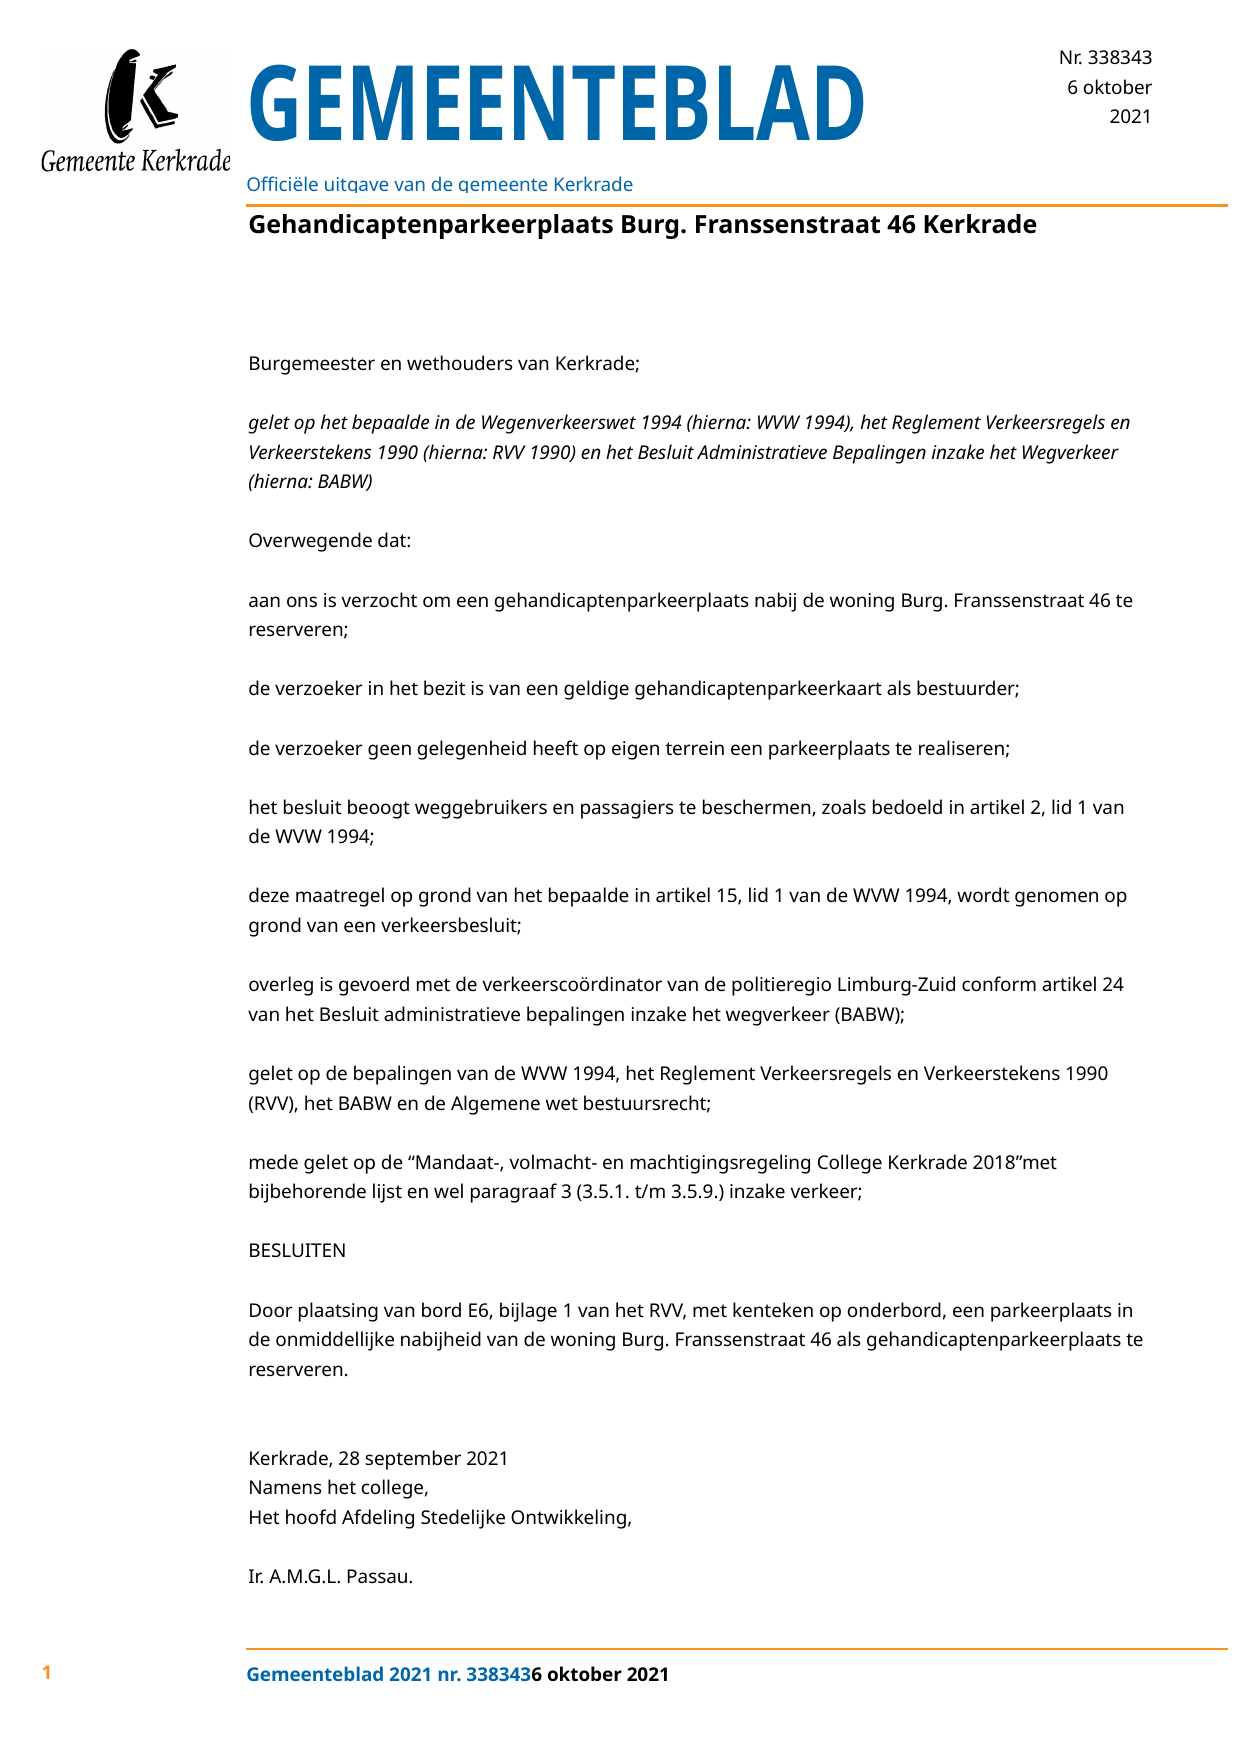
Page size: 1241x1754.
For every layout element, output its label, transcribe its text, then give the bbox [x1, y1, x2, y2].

text Door plaatsing van bord E6, bijlage 1 van het RVV, met kenteken op onderbord, een parkeerplaats in de onmiddellijke nabijheid van de woning Burg. Franssenstraat 46 als gehandicaptenparkeerplaats te reserveren. [248, 1297, 1152, 1382]
text Het hoofd Afdeling Stedelijke Ontwikkeling, [248, 1504, 1152, 1530]
text Namens het college, [248, 1474, 1152, 1500]
text Ir. A.M.G.L. Passau. [248, 1563, 1152, 1589]
text aan ons is verzocht om een gehandicaptenparkeerplaats nabij de woning Burg. Franssenstraat 46 te reserveren; [248, 587, 1152, 642]
text mede gelet op de “Mandaat-, volmacht- en machtigingsregeling College Kerkrade 2018”met bijbehorende lijst en wel paragraaf 3 (3.5.1. t/m 3.5.9.) inzake verkeer; [248, 1149, 1152, 1204]
text Burgemeester en wethouders van Kerkrade; [248, 350, 1152, 376]
text Kerkrade, 28 september 2021 [248, 1445, 1152, 1471]
text Overwegende dat: [248, 528, 1152, 553]
text het besluit beoogt weggebruikers en passagiers te beschermen, zoals bedoeld in artikel 2, lid 1 van de WVW 1994; [248, 794, 1152, 849]
text gelet op het bepaalde in de Wegenverkeerswet 1994 (hierna: WVW 1994), het Reglement Verkeersregels en Verkeerstekens 1990 (hierna: RVV 1990) en het Besluit Administratieve Bepalingen inzake het Wegverkeer (hierna: BABW) [248, 409, 1152, 494]
picture [41, 47, 231, 172]
text overleg is gevoerd met de verkeerscoördinator van de politieregio Limburg-Zuid conform artikel 24 van het Besluit administratieve bepalingen inzake het wegverkeer (BABW); [248, 971, 1152, 1027]
text gelet op de bepalingen van de WVW 1994, het Reglement Verkeersregels en Verkeerstekens 1990 (RVV), het BABW en de Algemene wet bestuursrecht; [248, 1060, 1152, 1116]
text de verzoeker geen gelegenheid heeft op eigen terrein een parkeerplaats te realiseren; [248, 735, 1152, 761]
text deze maatregel op grond van het bepaalde in artikel 15, lid 1 van de WVW 1994, wordt genomen op grond van een verkeersbesluit; [248, 883, 1152, 938]
text de verzoeker in het bezit is van een geldige gehandicaptenparkeerkaart als bestuurder; [248, 676, 1152, 701]
text BESLUITEN [248, 1238, 1152, 1263]
text Gehandicaptenparkeerplaats Burg. Franssenstraat 46 Kerkrade [248, 207, 1152, 241]
